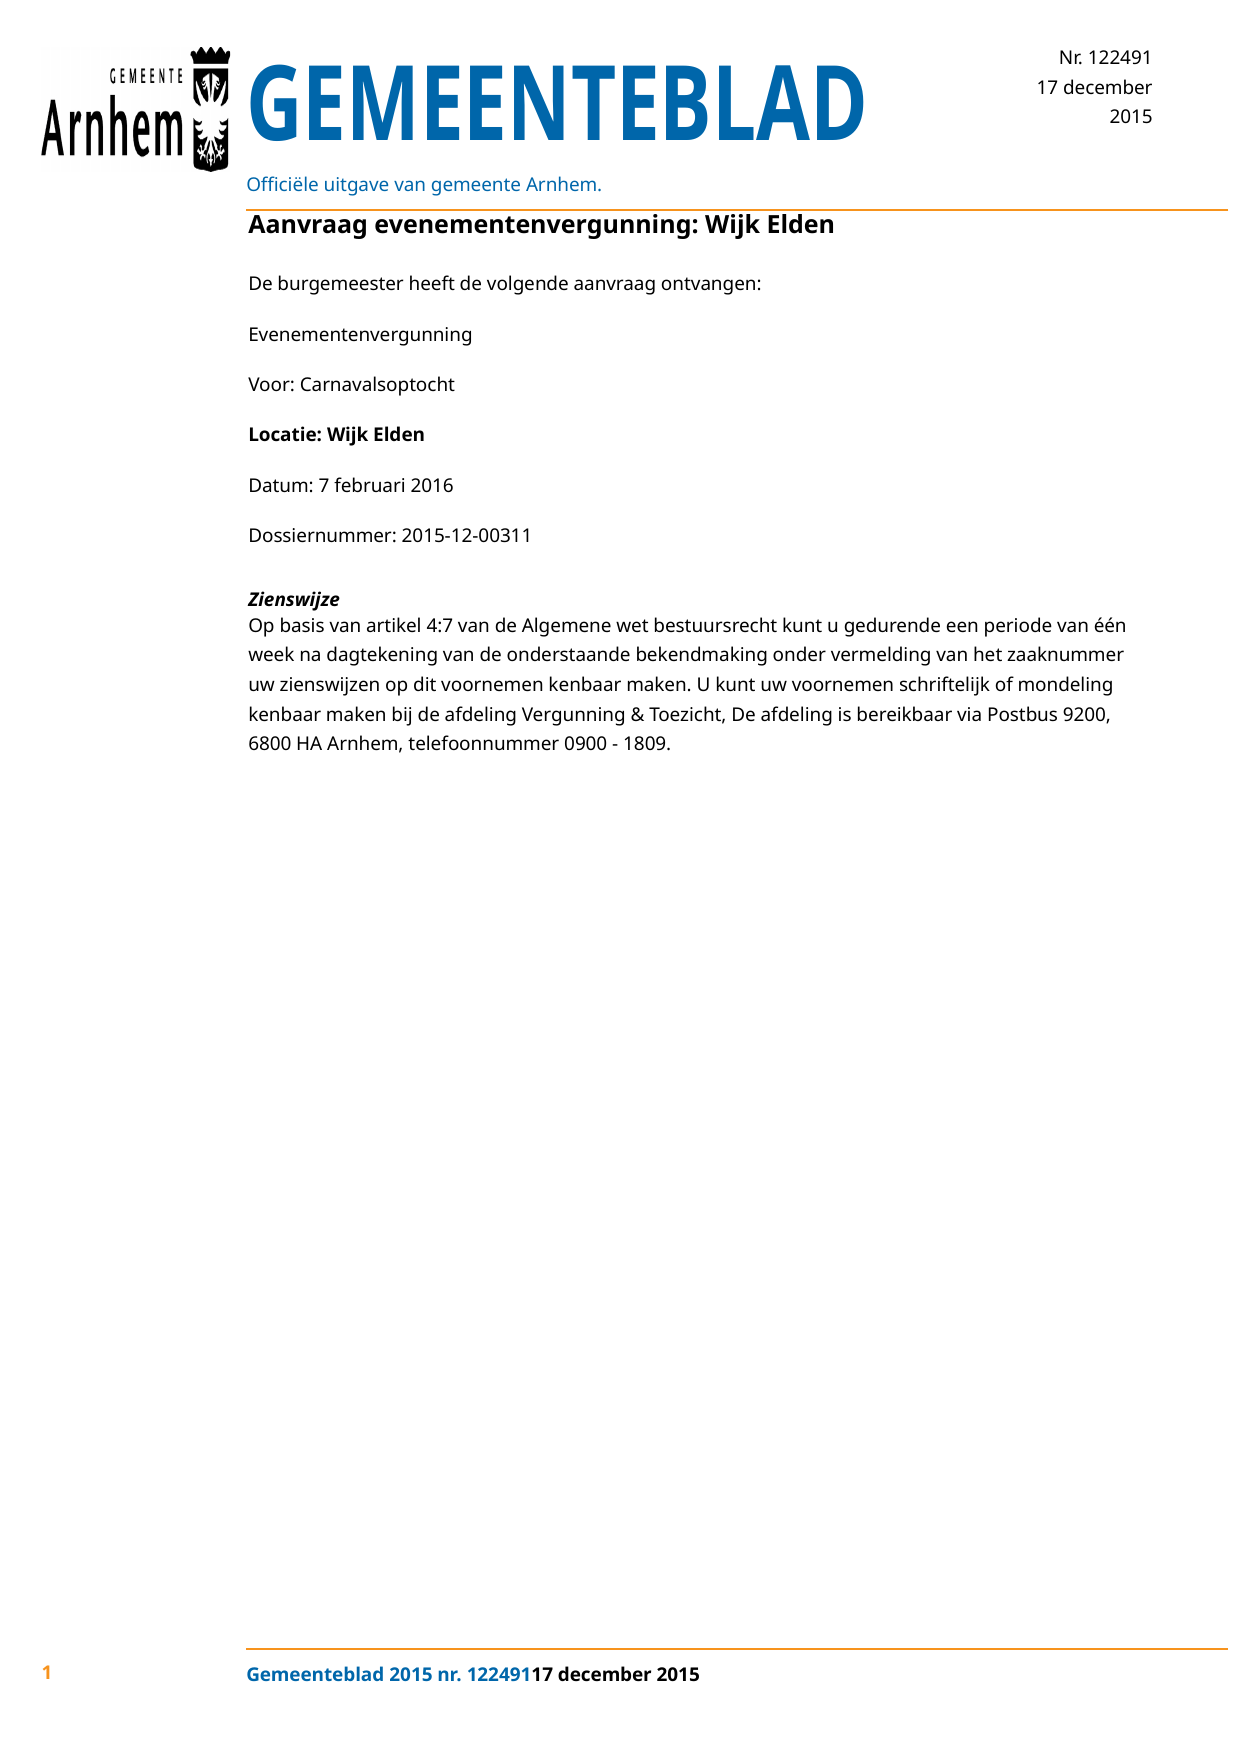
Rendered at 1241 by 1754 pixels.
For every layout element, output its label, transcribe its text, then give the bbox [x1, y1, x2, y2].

text De burgemeester heeft de volgende aanvraag ontvangen: [248, 270, 1152, 296]
text Dossiernummer: 2015-12-00311 [248, 522, 1152, 548]
text Locatie: Wijk Elden [248, 422, 1152, 447]
text Op basis van artikel 4:7 van de Algemene wet bestuursrecht kunt u gedurende een periode van één week na dagtekening van de onderstaande bekendmaking onder vermelding van het zaaknummer uw zienswijzen op dit voornemen kenbaar maken. U kunt uw voornemen schriftelijk of mondeling kenbaar maken bij de afdeling Vergunning & Toezicht, De afdeling is bereikbaar via Postbus 9200, 6800 HA Arnhem, telefoonnummer 0900 - 1809. [248, 612, 1152, 756]
text Voor: Carnavalsoptocht [248, 371, 1152, 397]
text Zienswijze [248, 586, 1152, 612]
picture [41, 47, 231, 172]
text Datum: 7 februari 2016 [248, 472, 1152, 498]
text Aanvraag evenementenvergunning: Wijk Elden [248, 211, 1152, 241]
text Evenementenvergunning [248, 321, 1152, 346]
